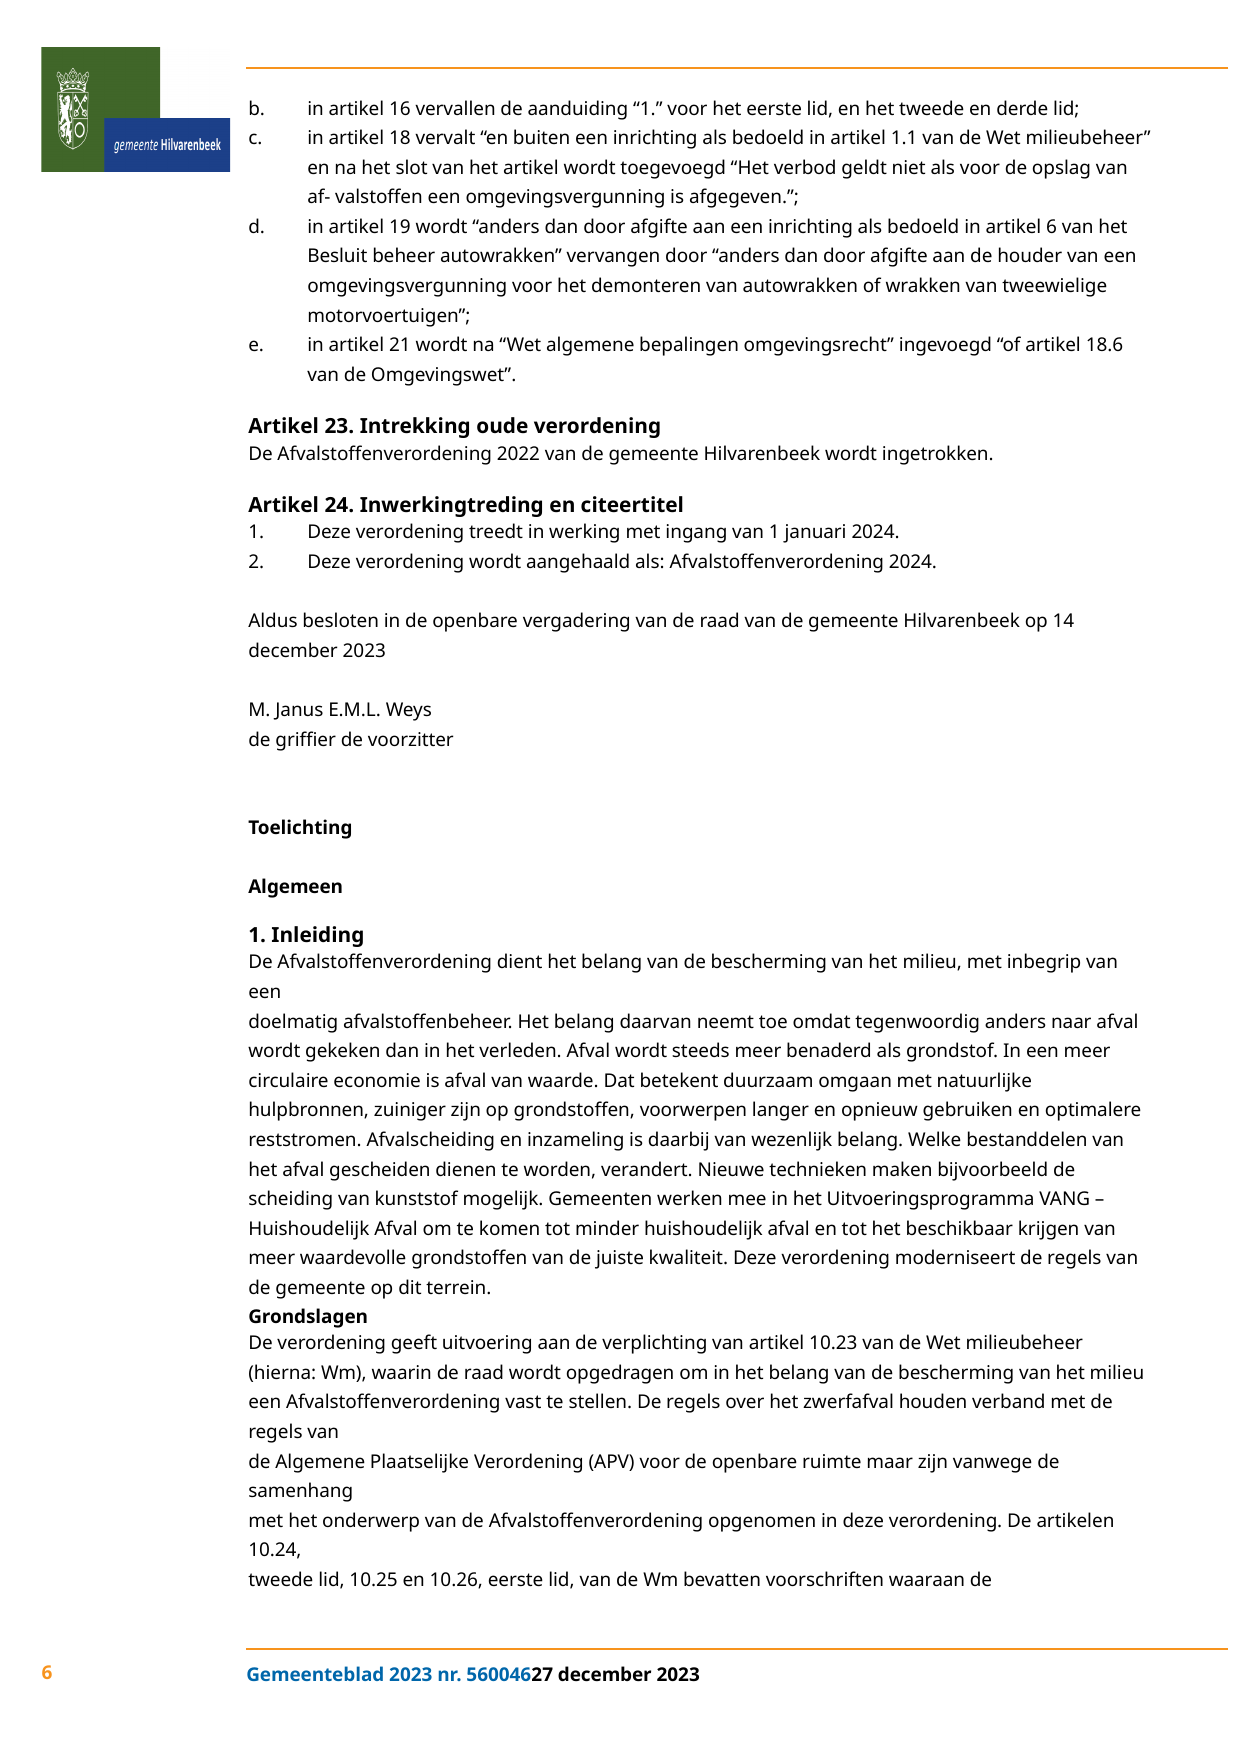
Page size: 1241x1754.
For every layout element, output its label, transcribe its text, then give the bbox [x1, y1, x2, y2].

text 1. Inleiding [248, 920, 1152, 949]
list Deze verordening treedt in werking met ingang van 1 januari 2024. [248, 519, 1152, 544]
text De Afvalstoffenverordening 2022 van de gemeente Hilvarenbeek wordt ingetrokken. [248, 440, 1152, 466]
text De Afvalstoffenverordening dient het belang van de bescherming van het milieu, met inbegrip van een [248, 949, 1152, 1004]
text De verordening geeft uitvoering aan de verplichting van artikel 10.23 van de Wet milieubeheer (hierna: Wm), waarin de raad wordt opgedragen om in het belang van de bescherming van het milieu een Afvalstoffenverordening vast te stellen. De regels over het zwerfafval houden verband met de regels van [248, 1329, 1152, 1444]
list in artikel 16 vervallen de aanduiding “1.” voor het eerste lid, en het tweede en derde lid; [248, 95, 1152, 121]
text Grondslagen [248, 1304, 1152, 1329]
picture [41, 47, 231, 172]
text de griffier de voorzitter [248, 726, 1152, 752]
text M. Janus E.M.L. Weys [248, 696, 1152, 722]
text Artikel 23. Intrekking oude verordening [248, 411, 1152, 440]
text tweede lid, 10.25 en 10.26, eerste lid, van de Wm bevatten voorschriften waaraan de [248, 1566, 1152, 1592]
list Deze verordening wordt aangehaald als: Afvalstoffenverordening 2024. [248, 548, 1152, 574]
text doelmatig afvalstoffenbeheer. Het belang daarvan neemt toe omdat tegenwoordig anders naar afval wordt gekeken dan in het verleden. Afval wordt steeds meer benaderd als grondstof. In een meer circulaire economie is afval van waarde. Dat betekent duurzaam omgaan met natuurlijke hulpbronnen, zuiniger zijn op grondstoffen, voorwerpen langer en opnieuw gebruiken en optimalere reststromen. Afvalscheiding en inzameling is daarbij van wezenlijk belang. Welke bestanddelen van het afval gescheiden dienen te worden, verandert. Nieuwe technieken maken bijvoorbeeld de scheiding van kunststof mogelijk. Gemeenten werken mee in het Uitvoeringsprogramma VANG – Huishoudelijk Afval om te komen tot minder huishoudelijk afval en tot het beschikbaar krijgen van meer waardevolle grondstoffen van de juiste kwaliteit. Deze verordening moderniseert de regels van de gemeente op dit terrein. [248, 1008, 1152, 1300]
text Aldus besloten in de openbare vergadering van de raad van de gemeente Hilvarenbeek op 14 december 2023 [248, 607, 1152, 663]
text met het onderwerp van de Afvalstoffenverordening opgenomen in deze verordening. De artikelen 10.24, [248, 1507, 1152, 1562]
text Toelichting [248, 814, 1152, 840]
text Algemeen [248, 874, 1152, 899]
text de Algemene Plaatselijke Verordening (APV) voor de openbare ruimte maar zijn vanwege de samenhang [248, 1448, 1152, 1503]
list in artikel 21 wordt na “Wet algemene bepalingen omgevingsrecht” ingevoegd “of artikel 18.6 van de Omgevingswet”. [248, 331, 1152, 387]
list in artikel 18 vervalt “en buiten een inrichting als bedoeld in artikel 1.1 van de Wet milieubeheer” en na het slot van het artikel wordt toegevoegd “Het verbod geldt niet als voor de opslag van af- valstoffen een omgevingsvergunning is afgegeven.”; [248, 124, 1152, 209]
list in artikel 19 wordt “anders dan door afgifte aan een inrichting als bedoeld in artikel 6 van het Besluit beheer autowrakken” vervangen door “anders dan door afgifte aan de houder van een omgevingsvergunning voor het demonteren van autowrakken of wrakken van tweewielige motorvoertuigen”; [248, 213, 1152, 328]
text Artikel 24. Inwerkingtreding en citeertitel [248, 490, 1152, 519]
